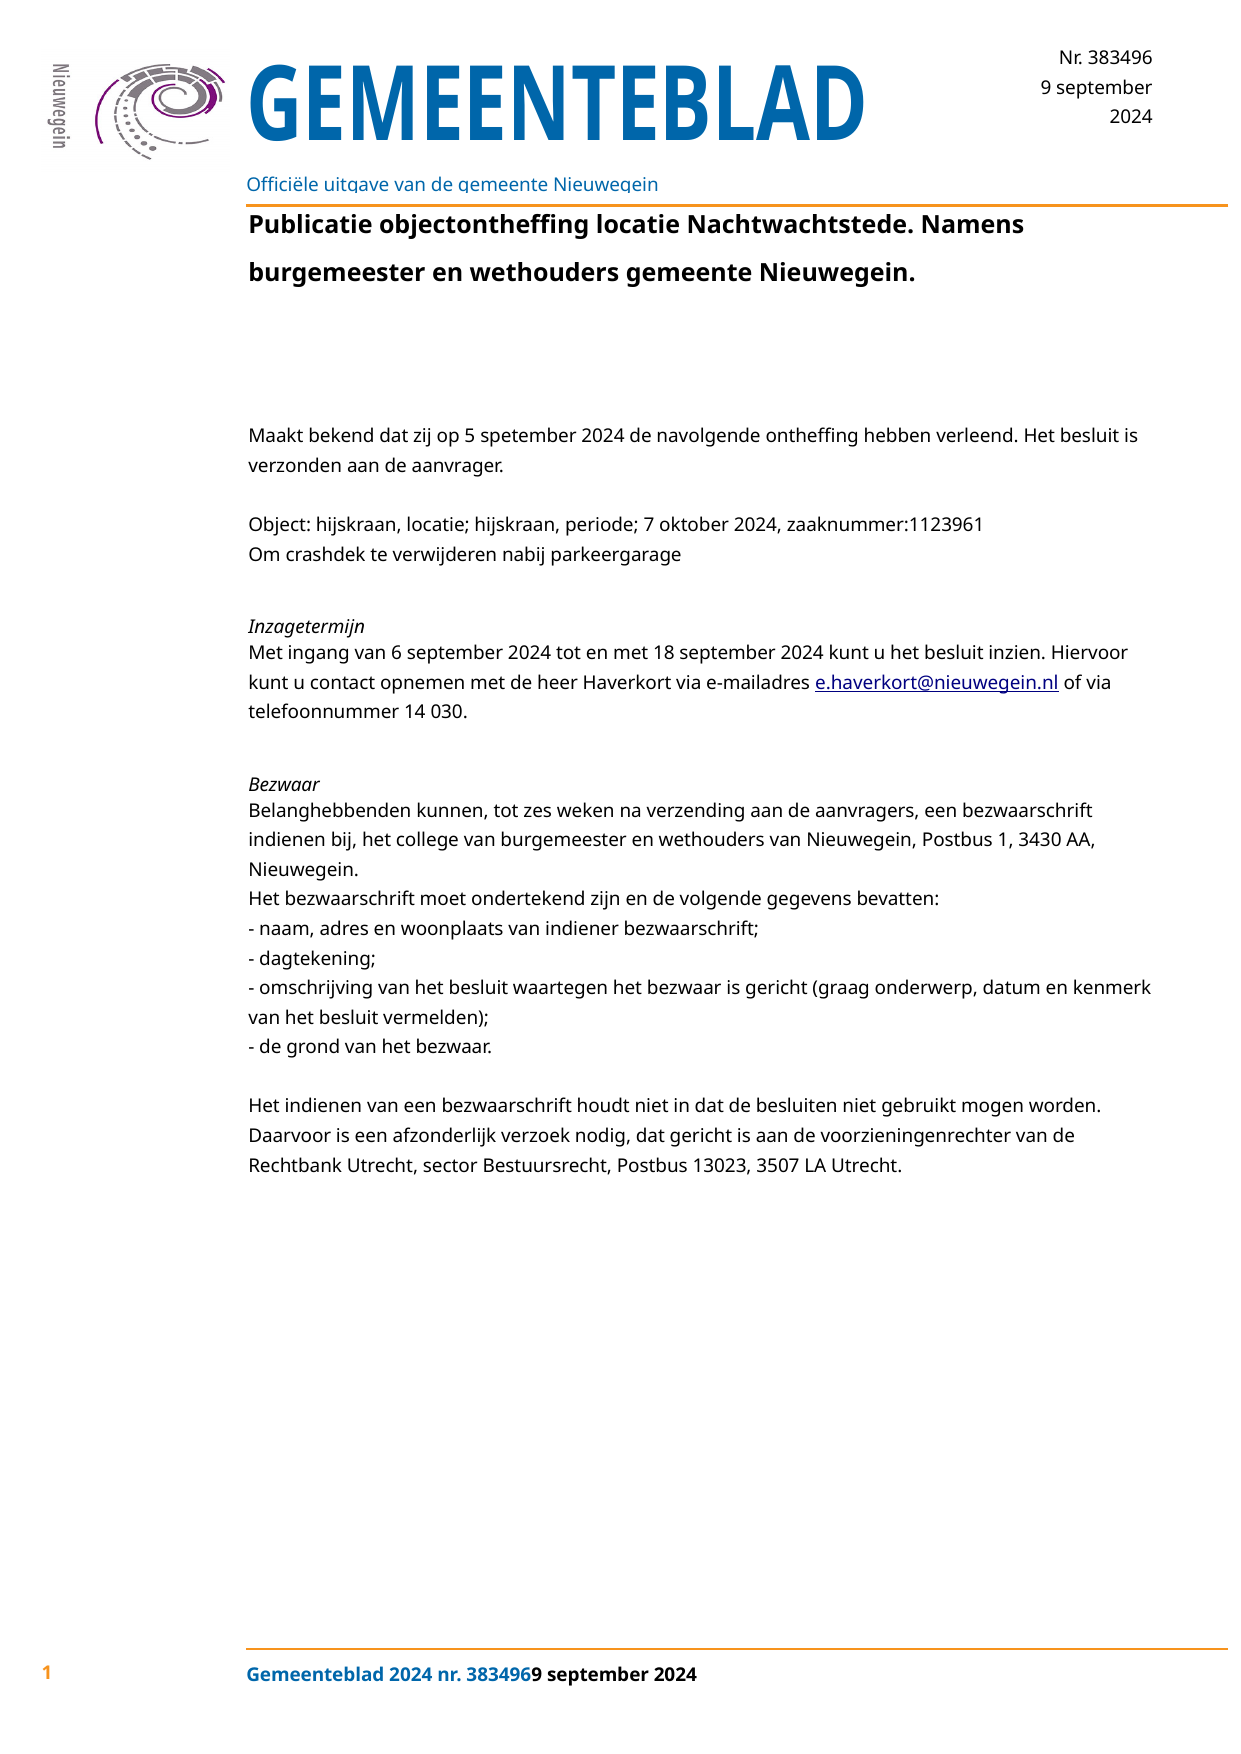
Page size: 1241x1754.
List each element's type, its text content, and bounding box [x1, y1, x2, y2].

picture [41, 47, 231, 172]
text - dagtekening; [248, 945, 1152, 971]
text Het indienen van een bezwaarschrift houdt niet in dat de besluiten niet gebruikt mogen worden. Daarvoor is een afzonderlijk verzoek nodig, dat gericht is aan de voorzieningenrechter van de Rechtbank Utrecht, sector Bestuursrecht, Postbus 13023, 3507 LA Utrecht. [248, 1093, 1152, 1178]
text - de grond van het bezwaar. [248, 1033, 1152, 1059]
text Met ingang van 6 september 2024 tot en met 18 september 2024 kunt u het besluit inzien. Hiervoor kunt u contact opnemen met de heer Haverkort via e-mailadres e.haverkort@nieuwegein.nl of via telefoonnummer 14 030. [248, 639, 1152, 724]
text - naam, adres en woonplaats van indiener bezwaarschrift; [248, 915, 1152, 941]
text Het bezwaarschrift moet ondertekend zijn en de volgende gegevens bevatten: [248, 886, 1152, 911]
text Belanghebbenden kunnen, tot zes weken na verzending aan de aanvragers, een bezwaarschrift indienen bij, het college van burgemeester en wethouders van Nieuwegein, Postbus 1, 3430 AA, Nieuwegein. [248, 797, 1152, 882]
text Bezwaar [248, 771, 1152, 797]
text Maakt bekend dat zij op 5 spetember 2024 de navolgende ontheffing hebben verleend. Het besluit is verzonden aan de aanvrager. [248, 422, 1152, 478]
text Om crashdek te verwijderen nabij parkeergarage [248, 541, 1152, 567]
text Publicatie objectontheffing locatie Nachtwachtstede. Namens burgemeester en wethouders gemeente Nieuwegein. [248, 207, 1152, 288]
text Object: hijskraan, locatie; hijskraan, periode; 7 oktober 2024, zaaknummer:1123961 [248, 511, 1152, 537]
text - omschrijving van het besluit waartegen het bezwaar is gericht (graag onderwerp, datum en kenmerk van het besluit vermelden); [248, 974, 1152, 1030]
text Inzagetermijn [248, 613, 1152, 639]
